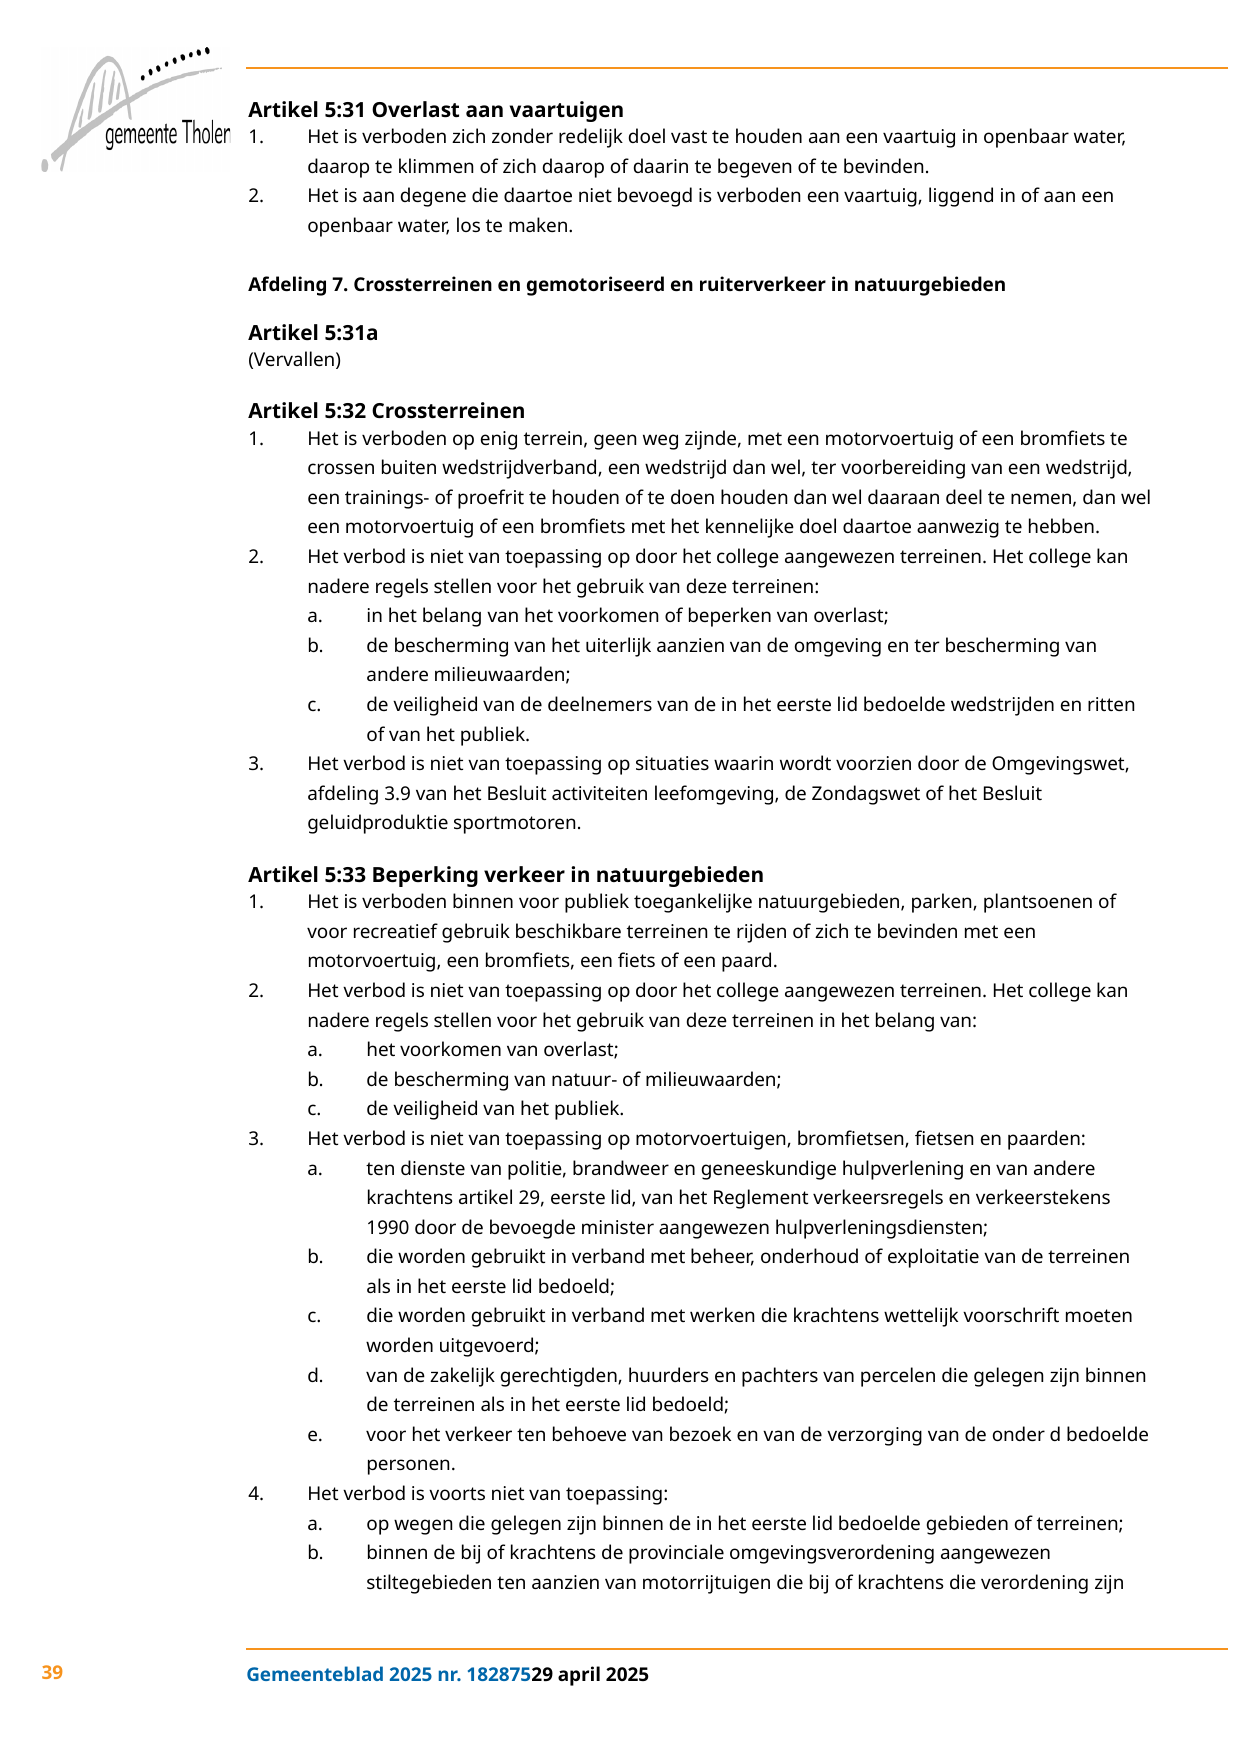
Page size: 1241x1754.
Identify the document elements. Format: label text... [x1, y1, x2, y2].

list Het verbod is niet van toepassing op door het college aangewezen terreinen. Het college kan nadere regels stellen voor het gebruik van deze terreinen in het belang van: [248, 977, 1152, 1032]
text (Vervallen) [248, 346, 1152, 372]
list Het verbod is niet van toepassing op motorvoertuigen, bromfietsen, fietsen en paarden: [248, 1125, 1152, 1151]
list de bescherming van natuur- of milieuwaarden; [307, 1066, 1152, 1092]
text Artikel 5:32 Crossterreinen [248, 397, 1152, 425]
list die worden gebruikt in verband met beheer, onderhoud of exploitatie van de terreinen als in het eerste lid bedoeld; [307, 1243, 1152, 1299]
list voor het verkeer ten behoeve van bezoek en van de verzorging van de onder d bedoelde personen. [307, 1421, 1152, 1476]
list het voorkomen van overlast; [307, 1036, 1152, 1062]
list Het verbod is voorts niet van toepassing: [248, 1480, 1152, 1506]
list Het verbod is niet van toepassing op door het college aangewezen terreinen. Het college kan nadere regels stellen voor het gebruik van deze terreinen: [248, 543, 1152, 599]
list ten dienste van politie, brandweer en geneeskundige hulpverlening en van andere krachtens artikel 29, eerste lid, van het Reglement verkeersregels en verkeerstekens 1990 door de bevoegde minister aangewezen hulpverleningsdiensten; [307, 1155, 1152, 1239]
list Het is verboden binnen voor publiek toegankelijke natuurgebieden, parken, plantsoenen of voor recreatief gebruik beschikbare terreinen te rijden of zich te bevinden met een motorvoertuig, een bromfiets, een fiets of een paard. [248, 888, 1152, 973]
text Artikel 5:33 Beperking verkeer in natuurgebieden [248, 860, 1152, 888]
list de veiligheid van de deelnemers van de in het eerste lid bedoelde wedstrijden en ritten of van het publiek. [307, 691, 1152, 747]
list van de zakelijk gerechtigden, huurders en pachters van percelen die gelegen zijn binnen de terreinen als in het eerste lid bedoeld; [307, 1362, 1152, 1417]
picture [41, 47, 231, 172]
list binnen de bij of krachtens de provinciale omgevingsverordening aangewezen stiltegebieden ten aanzien van motorrijtuigen die bij of krachtens die verordening zijn [307, 1539, 1152, 1594]
list de veiligheid van het publiek. [307, 1096, 1152, 1121]
list in het belang van het voorkomen of beperken van overlast; [307, 602, 1152, 628]
list die worden gebruikt in verband met werken die krachtens wettelijk voorschrift moeten worden uitgevoerd; [307, 1303, 1152, 1358]
list Het is verboden zich zonder redelijk doel vast te houden aan een vaartuig in openbaar water, daarop te klimmen of zich daarop of daarin te begeven of te bevinden. [248, 123, 1152, 178]
list de bescherming van het uiterlijk aanzien van de omgeving en ter bescherming van andere milieuwaarden; [307, 632, 1152, 687]
list Het is verboden op enig terrein, geen weg zijnde, met een motorvoertuig of een bromfiets te crossen buiten wedstrijdverband, een wedstrijd dan wel, ter voorbereiding van een wedstrijd, een trainings- of proefrit te houden of te doen houden dan wel daaraan deel te nemen, dan wel een motorvoertuig of een bromfiets met het kennelijke doel daartoe aanwezig te hebben. [248, 425, 1152, 539]
text Artikel 5:31a [248, 318, 1152, 346]
text Afdeling 7. Crossterreinen en gemotoriseerd en ruiterverkeer in natuurgebieden [248, 271, 1152, 297]
text Artikel 5:31 Overlast aan vaartuigen [248, 95, 1152, 123]
list Het verbod is niet van toepassing op situaties waarin wordt voorzien door de Omgevingswet, afdeling 3.9 van het Besluit activiteiten leefomgeving, de Zondagswet of het Besluit geluidproduktie sportmotoren. [248, 750, 1152, 835]
list Het is aan degene die daartoe niet bevoegd is verboden een vaartuig, liggend in of aan een openbaar water, los te maken. [248, 182, 1152, 238]
list op wegen die gelegen zijn binnen de in het eerste lid bedoelde gebieden of terreinen; [307, 1510, 1152, 1535]
